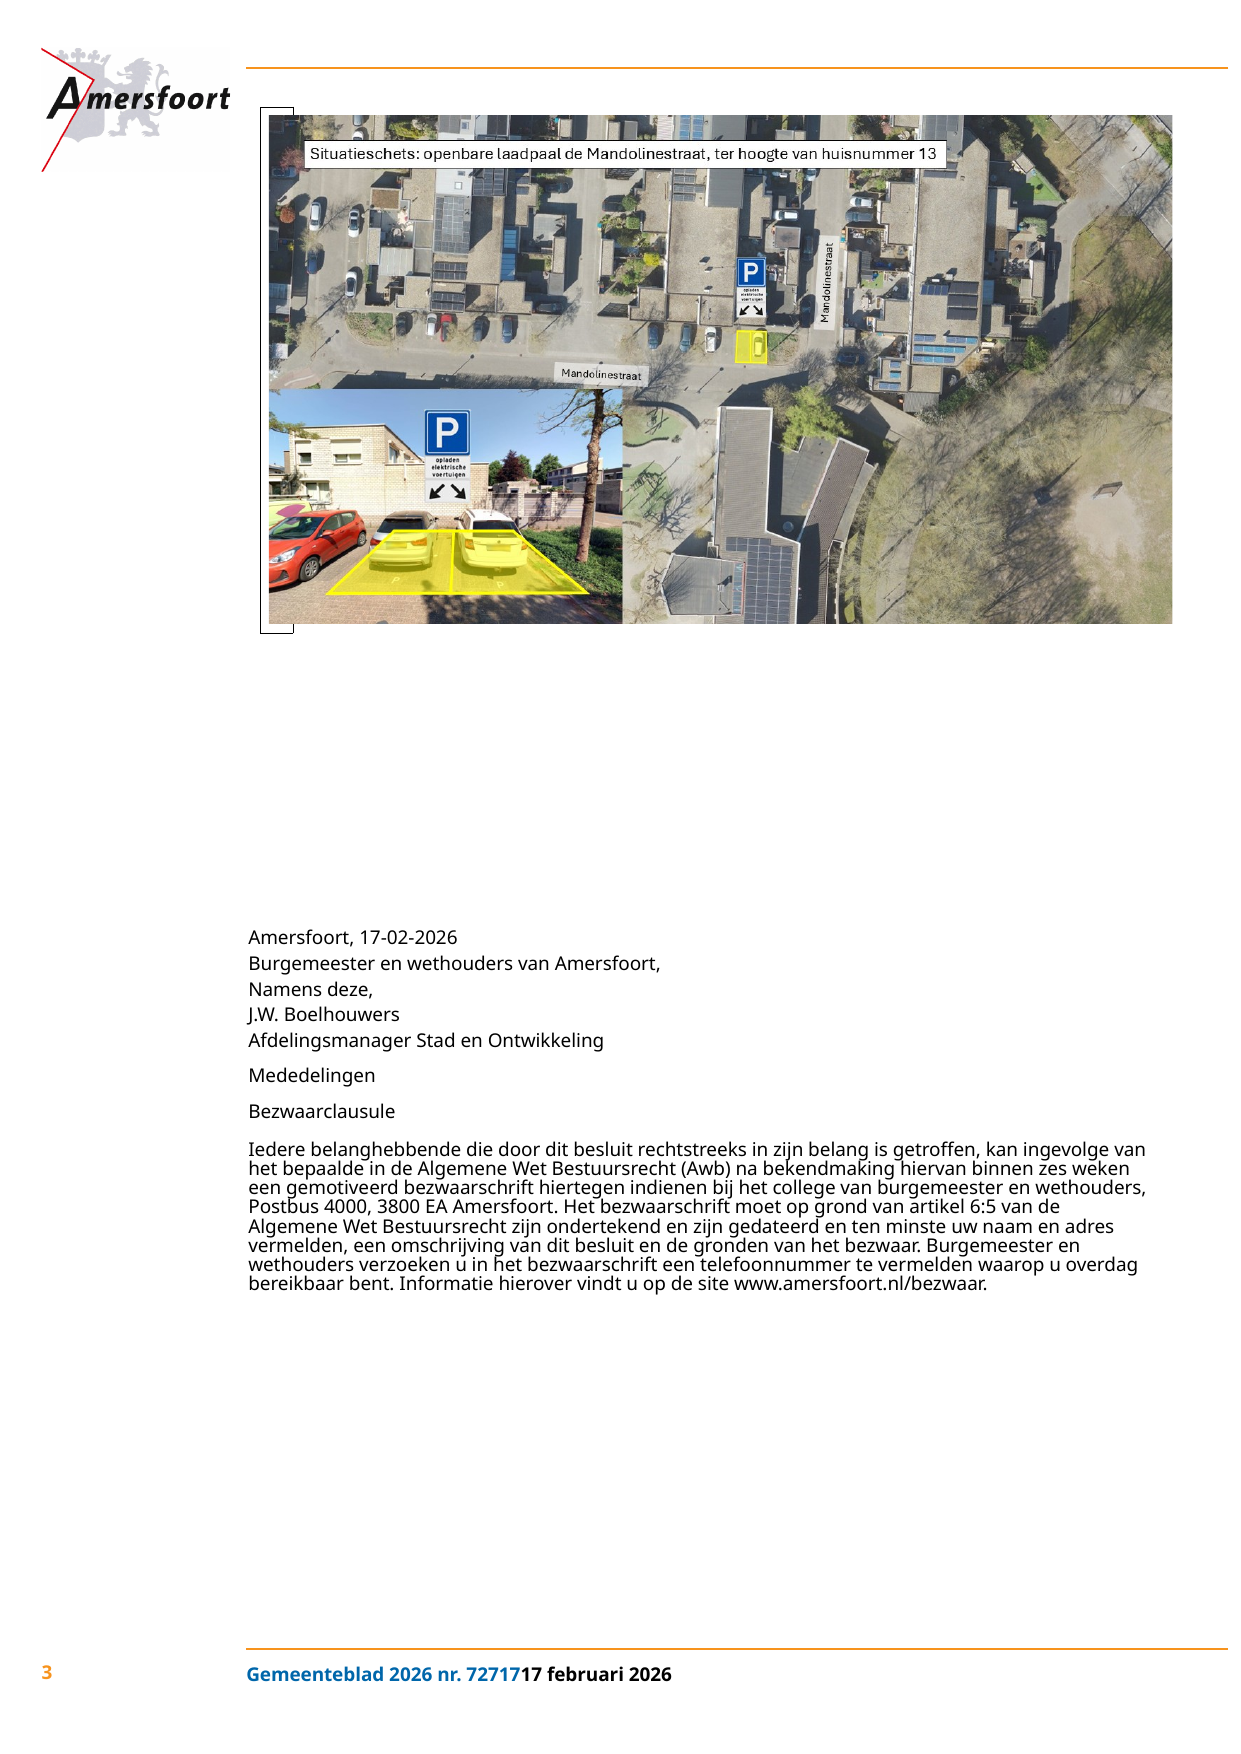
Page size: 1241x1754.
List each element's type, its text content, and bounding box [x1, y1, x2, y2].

text Burgemeester en wethouders van Amersfoort, [248, 950, 1152, 976]
text Bezwaarclausule [248, 1103, 1152, 1123]
text J.W. Boelhouwers [248, 1001, 1152, 1027]
picture [268, 115, 1173, 624]
text Mededelingen [248, 1067, 1152, 1086]
picture [41, 47, 231, 172]
text Namens deze, [248, 976, 1152, 1001]
text Afdelingsmanager Stad en Ontwikkeling [248, 1027, 1152, 1053]
text Iedere belanghebbende die door dit besluit rechtstreeks in zijn belang is getroffen, kan ingevolge van het bepaalde in de Algemene Wet Bestuursrecht (Awb) na bekendmaking hiervan binnen zes weken een gemotiveerd bezwaarschrift hiertegen indienen bij het college van burgemeester en wethouders, Postbus 4000, 3800 EA Amersfoort. Het bezwaarschrift moet op grond van artikel 6:5 van de Algemene Wet Bestuursrecht zijn ondertekend en zijn gedateerd en ten minste uw naam en adres vermelden, een omschrijving van dit besluit en de gronden van het bezwaar. Burgemeester en wethouders verzoeken u in het bezwaarschrift een telefoonnummer te vermelden waarop u overdag bereikbaar bent. Informatie hierover vindt u op de site www.amersfoort.nl/bezwaar. [248, 1141, 1152, 1295]
text Amersfoort, 17-02-2026 [248, 924, 1152, 950]
